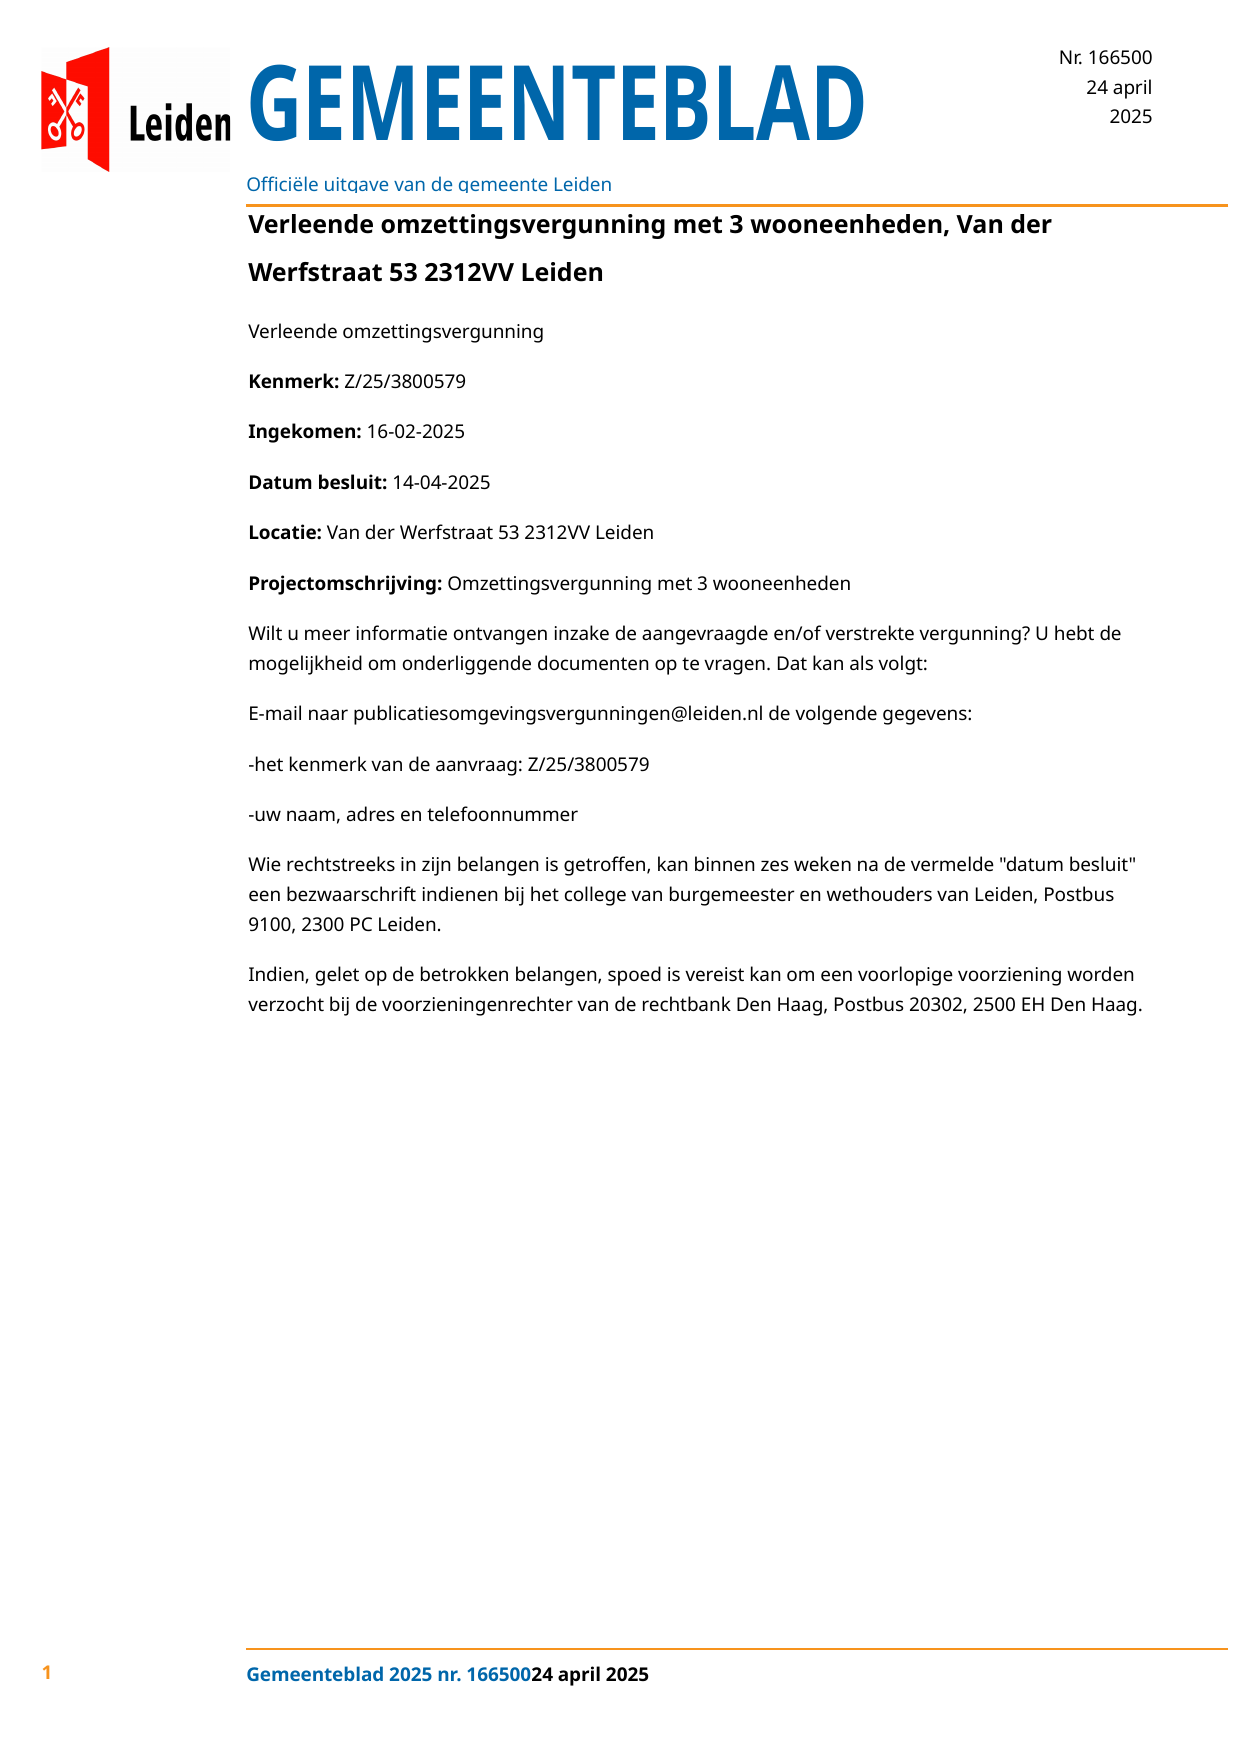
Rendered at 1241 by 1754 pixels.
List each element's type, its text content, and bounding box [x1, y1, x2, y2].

text Datum besluit: 14-04-2025 [248, 469, 1152, 495]
text Ingekomen: 16-02-2025 [248, 419, 1152, 444]
text -het kenmerk van de aanvraag: Z/25/3800579 [248, 751, 1152, 777]
text Projectomschrijving: Omzettingsvergunning met 3 wooneenheden [248, 570, 1152, 596]
text E-mail naar publicatiesomgevingsvergunningen@leiden.nl de volgende gegevens: [248, 700, 1152, 726]
text Wilt u meer informatie ontvangen inzake de aangevraagde en/of verstrekte vergunning? U hebt de mogelijkheid om onderliggende documenten op te vragen. Dat kan als volgt: [248, 620, 1152, 676]
text -uw naam, adres en telefoonnummer [248, 801, 1152, 827]
text Wie rechtstreeks in zijn belangen is getroffen, kan binnen zes weken na de vermelde "datum besluit" een bezwaarschrift indienen bij het college van burgemeester en wethouders van Leiden, Postbus 9100, 2300 PC Leiden. [248, 852, 1152, 937]
text Indien, gelet op de betrokken belangen, spoed is vereist kan om een voorlopige voorziening worden verzocht bij de voorzieningenrechter van de rechtbank Den Haag, Postbus 20302, 2500 EH Den Haag. [248, 961, 1152, 1017]
text Verleende omzettingsvergunning [248, 318, 1152, 344]
text Locatie: Van der Werfstraat 53 2312VV Leiden [248, 519, 1152, 545]
picture [41, 47, 231, 172]
text Verleende omzettingsvergunning met 3 wooneenheden, Van der Werfstraat 53 2312VV Leiden [248, 207, 1152, 288]
text Kenmerk: Z/25/3800579 [248, 368, 1152, 394]
